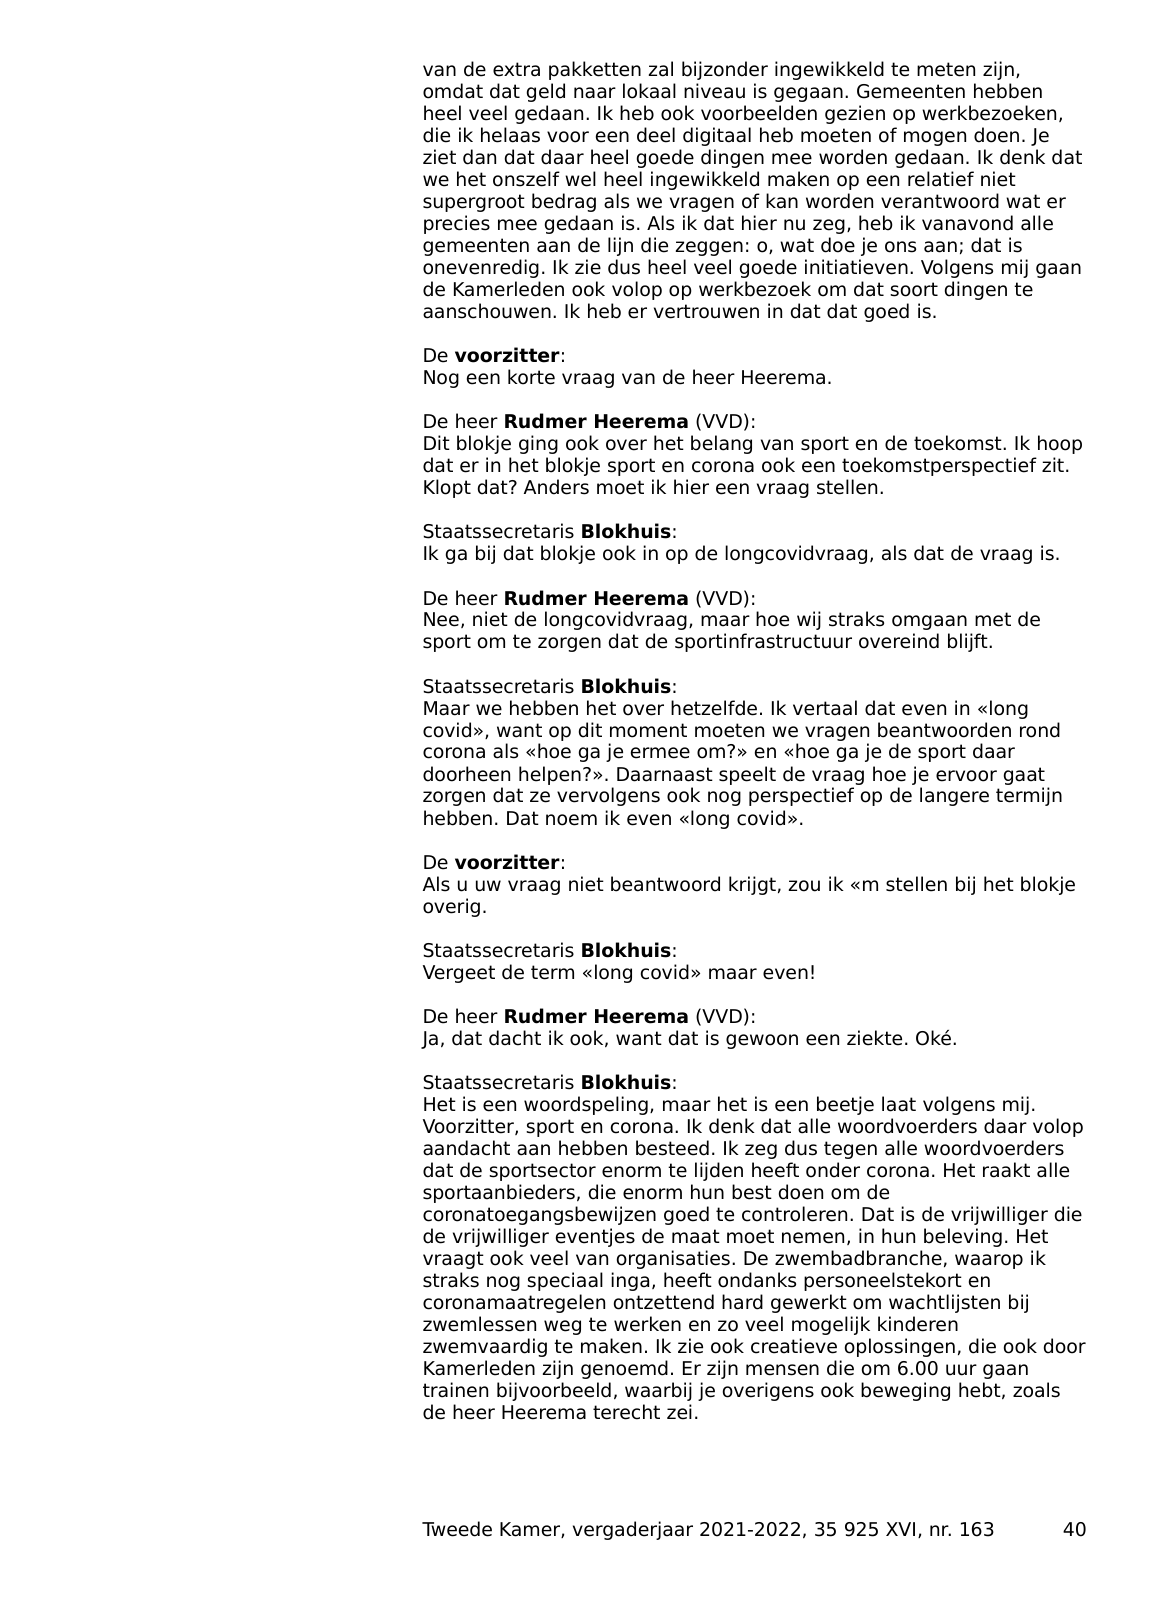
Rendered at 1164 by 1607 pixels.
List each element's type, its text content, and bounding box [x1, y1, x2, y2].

text De heer Rudmer Heerema (VVD): [422, 411, 1087, 433]
text Nog een korte vraag van de heer Heerema. [422, 367, 1087, 389]
text De voorzitter: [422, 345, 1087, 367]
text van de extra pakketten zal bijzonder ingewikkeld te meten zijn, omdat dat geld naar lokaal niveau is gegaan. Gemeenten hebben heel veel gedaan. Ik heb ook voorbeelden gezien op werkbezoeken, die ik helaas voor een deel digitaal heb moeten of mogen doen. Je ziet dan dat daar heel goede dingen mee worden gedaan. Ik denk dat we het onszelf wel heel ingewikkeld maken op een relatief niet supergroot bedrag als we vragen of kan worden verantwoord wat er precies mee gedaan is. Als ik dat hier nu zeg, heb ik vanavond alle gemeenten aan de lijn die zeggen: o, wat doe je ons aan; dat is onevenredig. Ik zie dus heel veel goede initiatieven. Volgens mij gaan de Kamerleden ook volop op werkbezoek om dat soort dingen te aanschouwen. Ik heb er vertrouwen in dat dat goed is. [422, 59, 1087, 323]
text Voorzitter, sport en corona. Ik denk dat alle woordvoerders daar volop aandacht aan hebben besteed. Ik zeg dus tegen alle woordvoerders dat de sportsector enorm te lijden heeft onder corona. Het raakt alle sportaanbieders, die enorm hun best doen om de coronatoegangsbewijzen goed te controleren. Dat is de vrijwilliger die de vrijwilliger eventjes de maat moet nemen, in hun beleving. Het vraagt ook veel van organisaties. De zwembadbranche, waarop ik straks nog speciaal inga, heeft ondanks personeelstekort en coronamaatregelen ontzettend hard gewerkt om wachtlijsten bij zwemlessen weg te werken en zo veel mogelijk kinderen zwemvaardig te maken. Ik zie ook creatieve oplossingen, die ook door Kamerleden zijn genoemd. Er zijn mensen die om 6.00 uur gaan trainen bijvoorbeeld, waarbij je overigens ook beweging hebt, zoals de heer Heerema terecht zei. [422, 1116, 1087, 1424]
text Ja, dat dacht ik ook, want dat is gewoon een ziekte. Oké. [422, 1028, 1087, 1050]
text De heer Rudmer Heerema (VVD): [422, 587, 1087, 609]
text Als u uw vraag niet beantwoord krijgt, zou ik «m stellen bij het blokje overig. [422, 873, 1087, 917]
text Staatssecretaris Blokhuis: [422, 521, 1087, 543]
text Staatssecretaris Blokhuis: [422, 676, 1087, 697]
text Dit blokje ging ook over het belang van sport en de toekomst. Ik hoop dat er in het blokje sport en corona ook een toekomstperspectief zit. Klopt dat? Anders moet ik hier een vraag stellen. [422, 433, 1087, 499]
text Staatssecretaris Blokhuis: [422, 1072, 1087, 1094]
text Ik ga bij dat blokje ook in op de longcovidvraag, als dat de vraag is. [422, 543, 1087, 565]
text De heer Rudmer Heerema (VVD): [422, 1006, 1087, 1028]
text Vergeet de term «long covid» maar even! [422, 962, 1087, 984]
text Nee, niet de longcovidvraag, maar hoe wij straks omgaan met de sport om te zorgen dat de sportinfrastructuur overeind blijft. [422, 609, 1087, 653]
text Het is een woordspeling, maar het is een beetje laat volgens mij. [422, 1094, 1087, 1116]
text Maar we hebben het over hetzelfde. Ik vertaal dat even in «long covid», want op dit moment moeten we vragen beantwoorden rond corona als «hoe ga je ermee om?» en «hoe ga je de sport daar doorheen helpen?». Daarnaast speelt de vraag hoe je ervoor gaat zorgen dat ze vervolgens ook nog perspectief op de langere termijn hebben. Dat noem ik even «long covid». [422, 697, 1087, 829]
text Staatssecretaris Blokhuis: [422, 940, 1087, 962]
text De voorzitter: [422, 852, 1087, 873]
